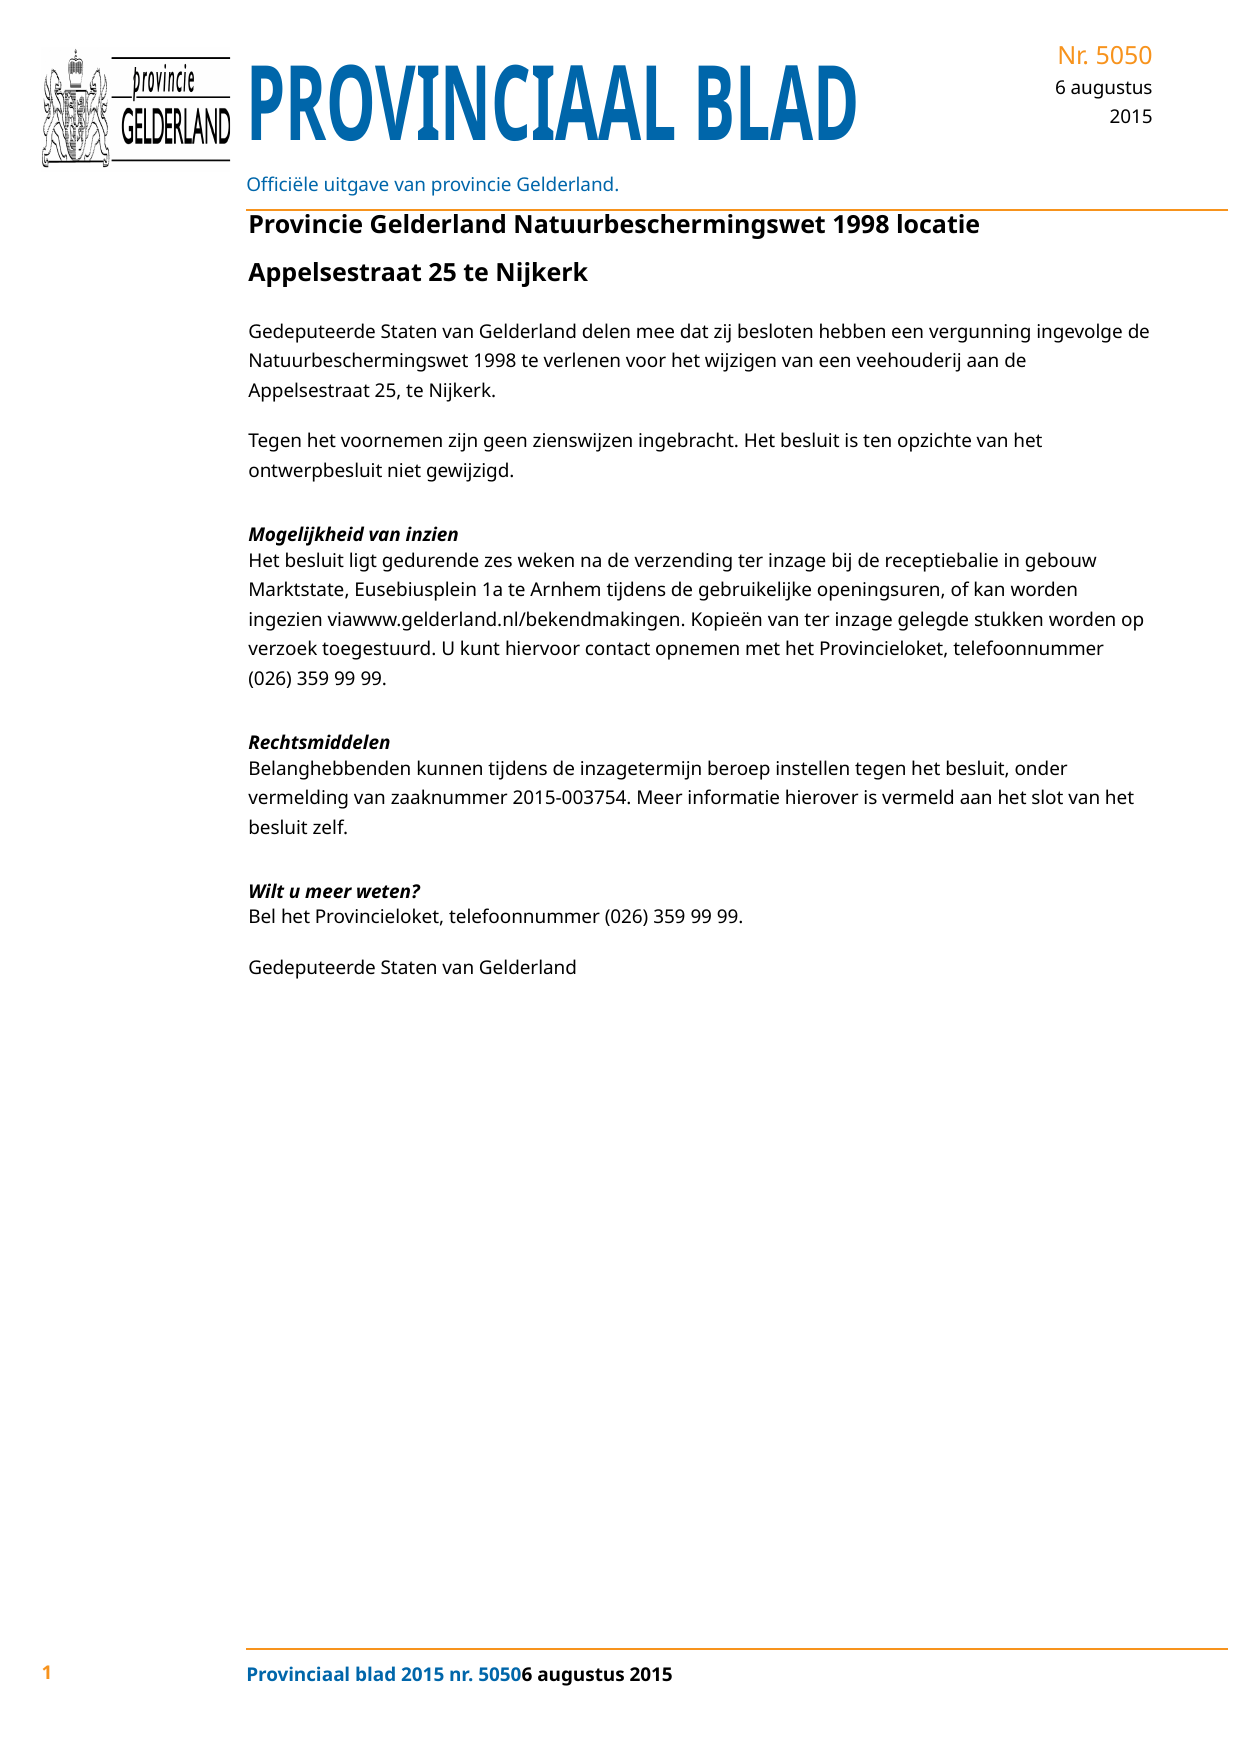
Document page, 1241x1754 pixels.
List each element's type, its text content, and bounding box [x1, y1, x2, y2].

text Belanghebbenden kunnen tijdens de inzagetermijn beroep instellen tegen het besluit, onder vermelding van zaaknummer 2015-003754. Meer informatie hierover is vermeld aan het slot van het besluit zelf. [248, 755, 1152, 840]
text Mogelijkheid van inzien [248, 521, 1152, 547]
text Gedeputeerde Staten van Gelderland [248, 954, 1152, 980]
text Wilt u meer weten? [248, 878, 1152, 904]
text Rechtsmiddelen [248, 729, 1152, 755]
text Tegen het voornemen zijn geen zienswijzen ingebracht. Het besluit is ten opzichte van het ontwerpbesluit niet gewijzigd. [248, 427, 1152, 483]
text Provincie Gelderland Natuurbeschermingswet 1998 locatie Appelsestraat 25 te Nijkerk [248, 211, 1152, 288]
text Gedeputeerde Staten van Gelderland delen mee dat zij besloten hebben een vergunning ingevolge de Natuurbeschermingswet 1998 te verlenen voor het wijzigen van een veehouderij aan de Appelsestraat 25, te Nijkerk. [248, 318, 1152, 403]
text Het besluit ligt gedurende zes weken na de verzending ter inzage bij de receptiebalie in gebouw Marktstate, Eusebiusplein 1a te Arnhem tijdens de gebruikelijke openingsuren, of kan worden ingezien viawww.gelderland.nl/bekendmakingen. Kopieën van ter inzage gelegde stukken worden op verzoek toegestuurd. U kunt hiervoor contact opnemen met het Provincieloket, telefoonnummer (026) 359 99 99. [248, 547, 1152, 691]
text Bel het Provincieloket, telefoonnummer (026) 359 99 99. [248, 904, 1152, 929]
picture [41, 47, 231, 172]
